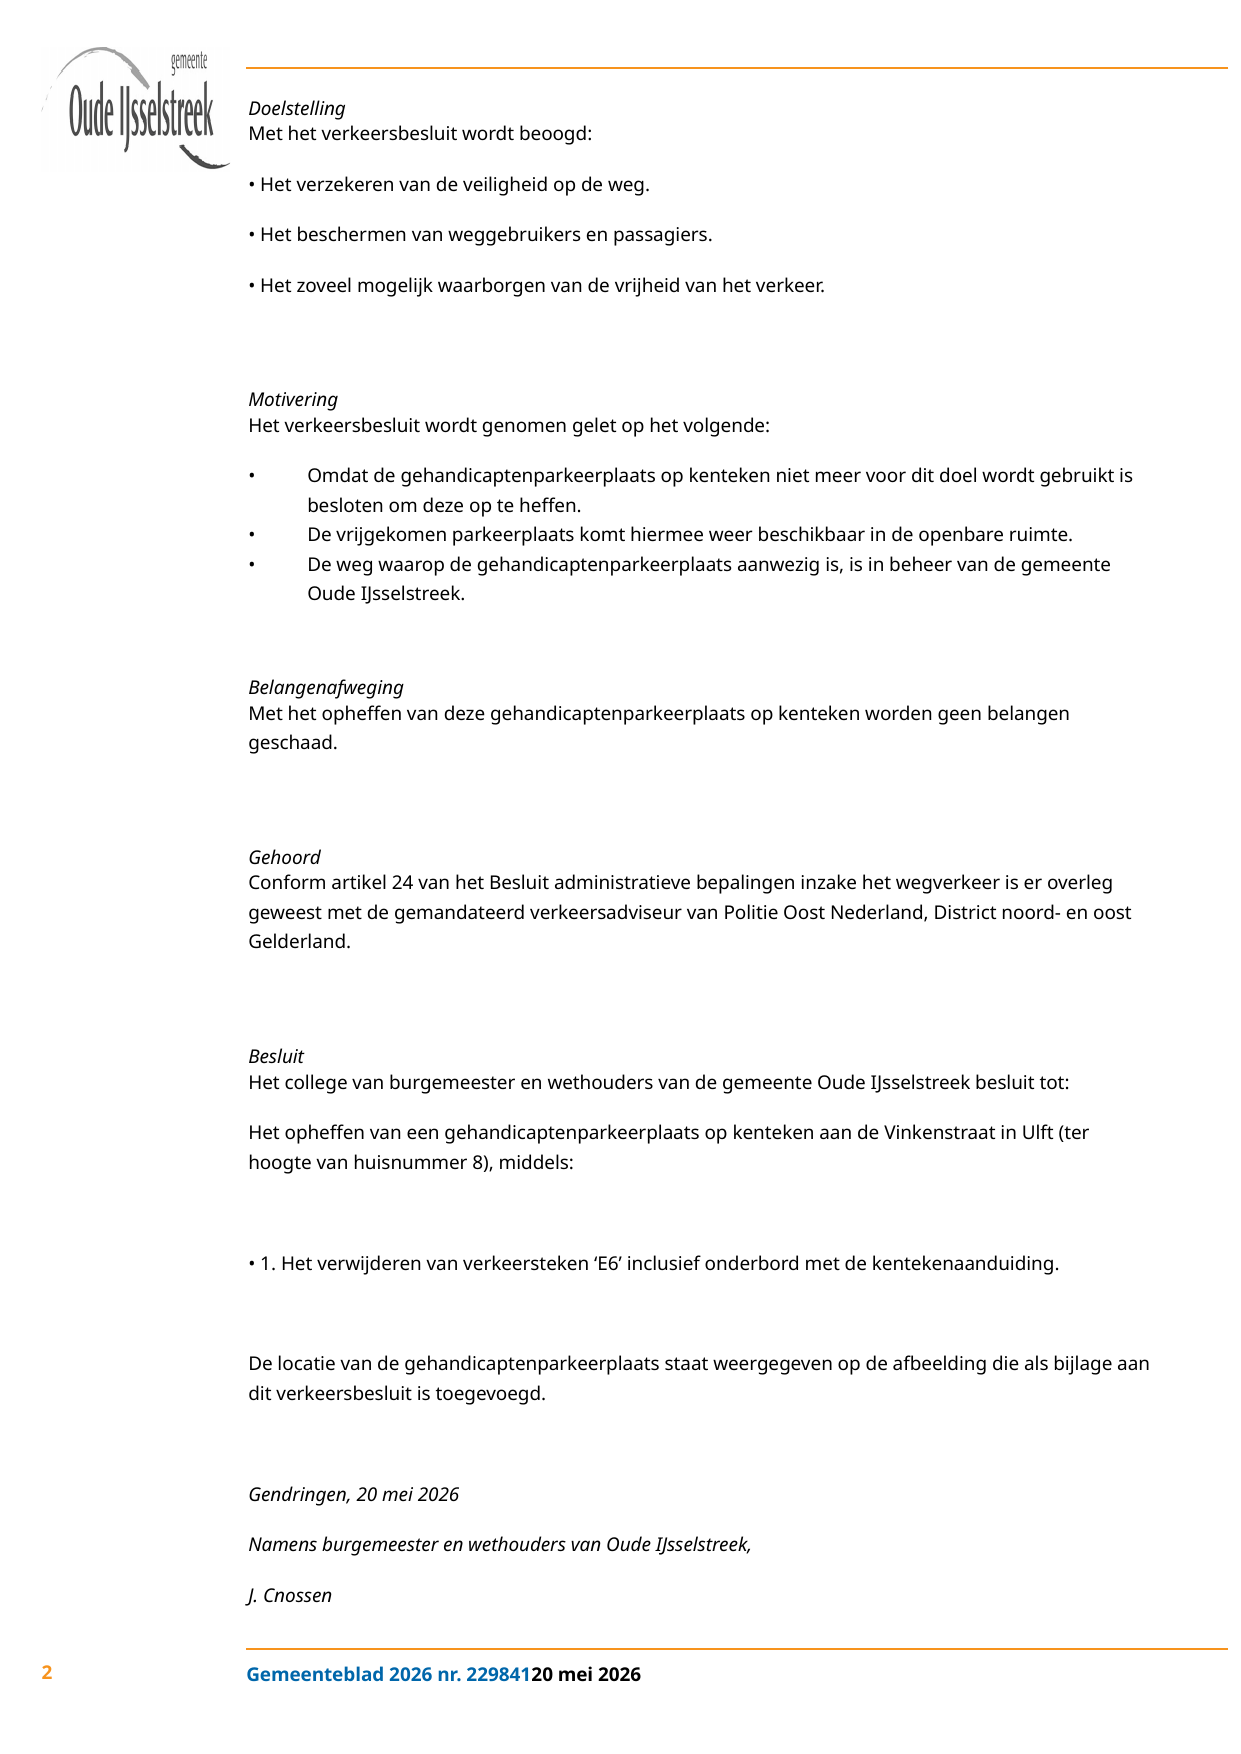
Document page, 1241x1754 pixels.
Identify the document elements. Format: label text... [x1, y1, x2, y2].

text Gehoord [248, 844, 1152, 869]
text • 1. Het verwijderen van verkeersteken ‘E6’ inclusief onderbord met de kentekenaanduiding. [248, 1250, 1152, 1275]
text Het verkeersbesluit wordt genomen gelet op het volgende: [248, 412, 1152, 438]
list Omdat de gehandicaptenparkeerplaats op kenteken niet meer voor dit doel wordt gebruikt is besloten om deze op te heffen. [248, 462, 1152, 518]
text Belangenafweging [248, 674, 1152, 700]
text Het opheffen van een gehandicaptenparkeerplaats op kenteken aan de Vinkenstraat in Ulft (ter hoogte van huisnummer 8), middels: [248, 1119, 1152, 1174]
text Besluit [248, 1043, 1152, 1069]
text Namens burgemeester en wethouders van Oude IJsselstreek, [248, 1531, 1152, 1557]
text Conform artikel 24 van het Besluit administratieve bepalingen inzake het wegverkeer is er overleg geweest met de gemandateerd verkeersadviseur van Politie Oost Nederland, District noord- en oost Gelderland. [248, 869, 1152, 954]
text • Het zoveel mogelijk waarborgen van de vrijheid van het verkeer. [248, 272, 1152, 297]
text Doelstelling [248, 95, 1152, 121]
text J. Cnossen [248, 1582, 1152, 1607]
text De locatie van de gehandicaptenparkeerplaats staat weergegeven op de afbeelding die als bijlage aan dit verkeersbesluit is toegevoegd. [248, 1351, 1152, 1406]
text • Het beschermen van weggebruikers en passagiers. [248, 221, 1152, 247]
text Met het verkeersbesluit wordt beoogd: [248, 121, 1152, 146]
list De weg waarop de gehandicaptenparkeerplaats aanwezig is, is in beheer van de gemeente Oude IJsselstreek. [248, 551, 1152, 606]
list De vrijgekomen parkeerplaats komt hiermee weer beschikbaar in de openbare ruimte. [248, 521, 1152, 547]
text Motivering [248, 386, 1152, 412]
text • Het verzekeren van de veiligheid op de weg. [248, 171, 1152, 197]
text Met het opheffen van deze gehandicaptenparkeerplaats op kenteken worden geen belangen geschaad. [248, 700, 1152, 755]
text Gendringen, 20 mei 2026 [248, 1481, 1152, 1507]
picture [41, 47, 231, 172]
text Het college van burgemeester en wethouders van de gemeente Oude IJsselstreek besluit tot: [248, 1069, 1152, 1094]
